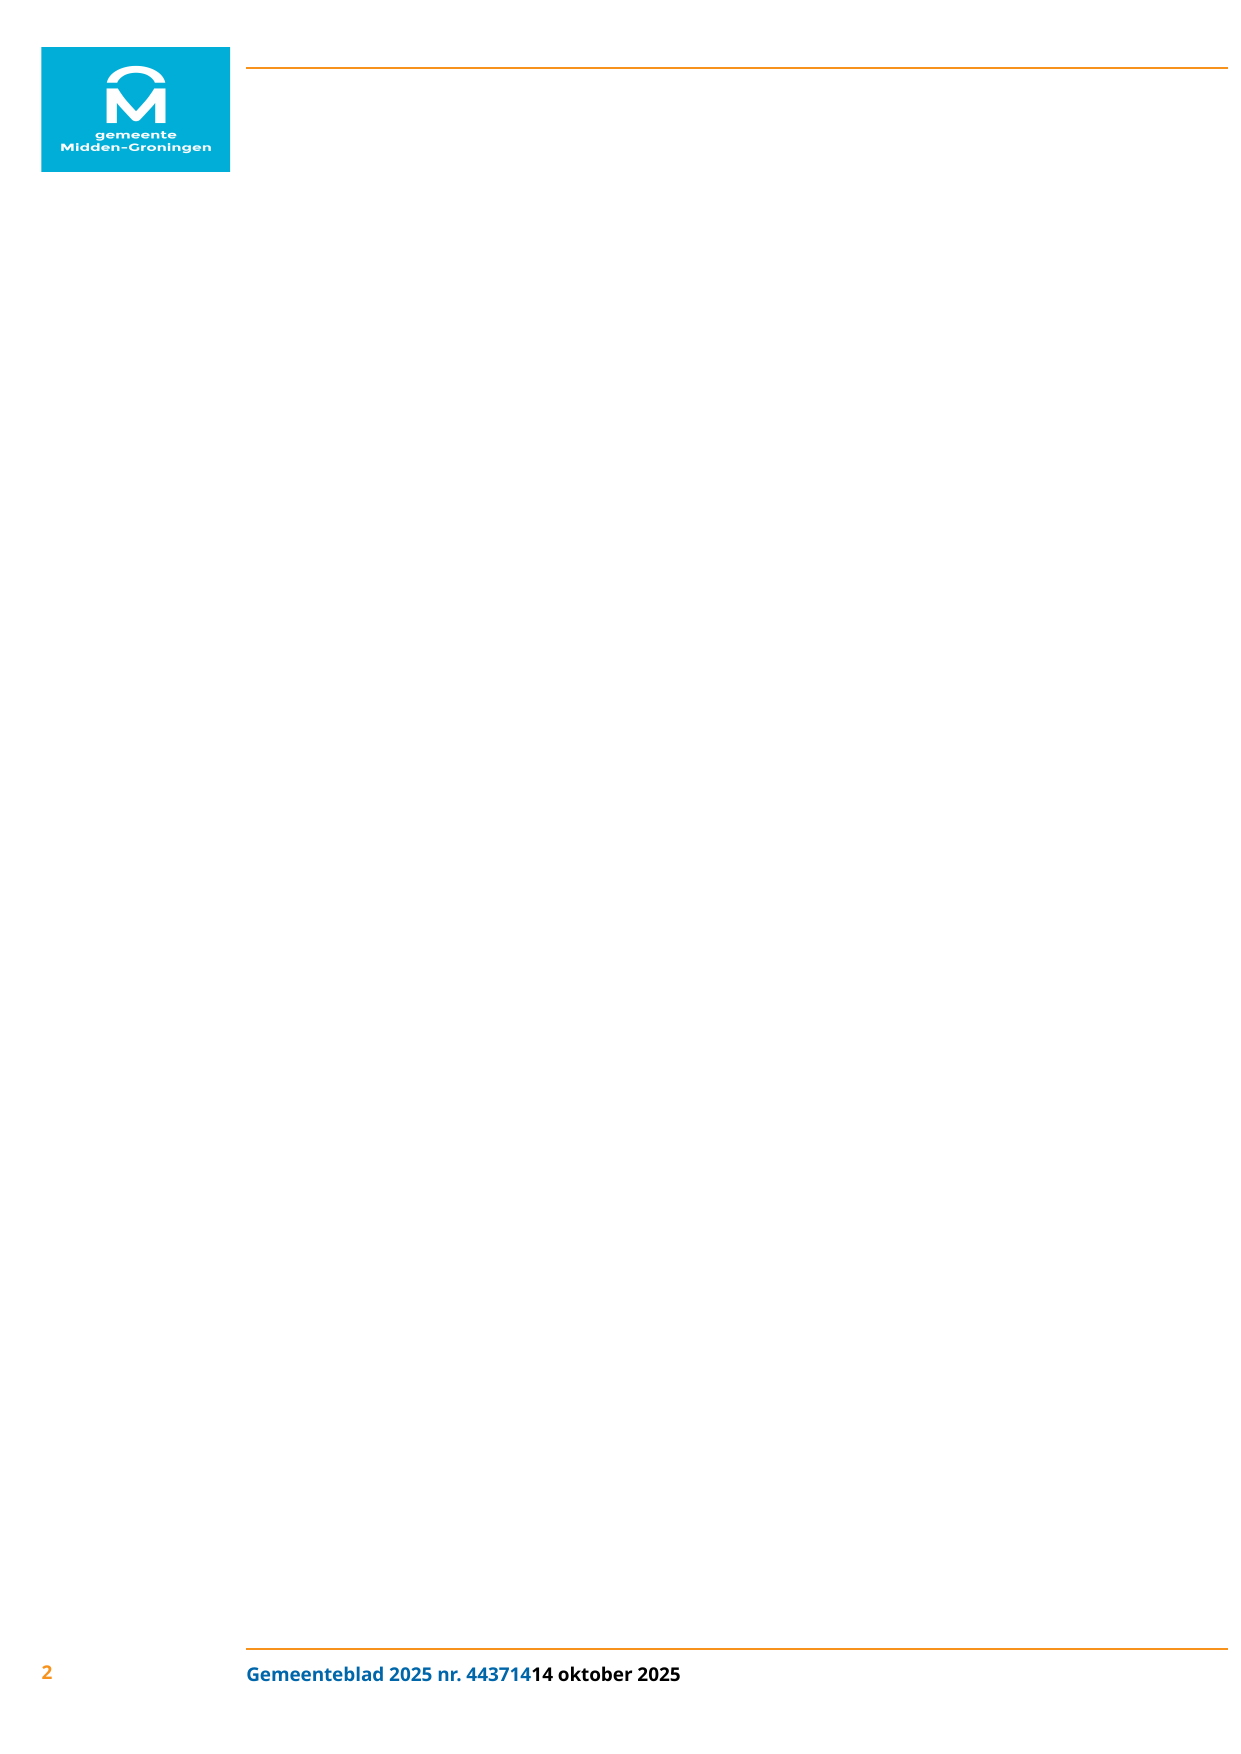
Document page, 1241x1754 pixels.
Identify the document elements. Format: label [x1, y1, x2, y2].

picture [184, 146, 190, 153]
picture [108, 66, 164, 82]
picture [107, 89, 165, 122]
